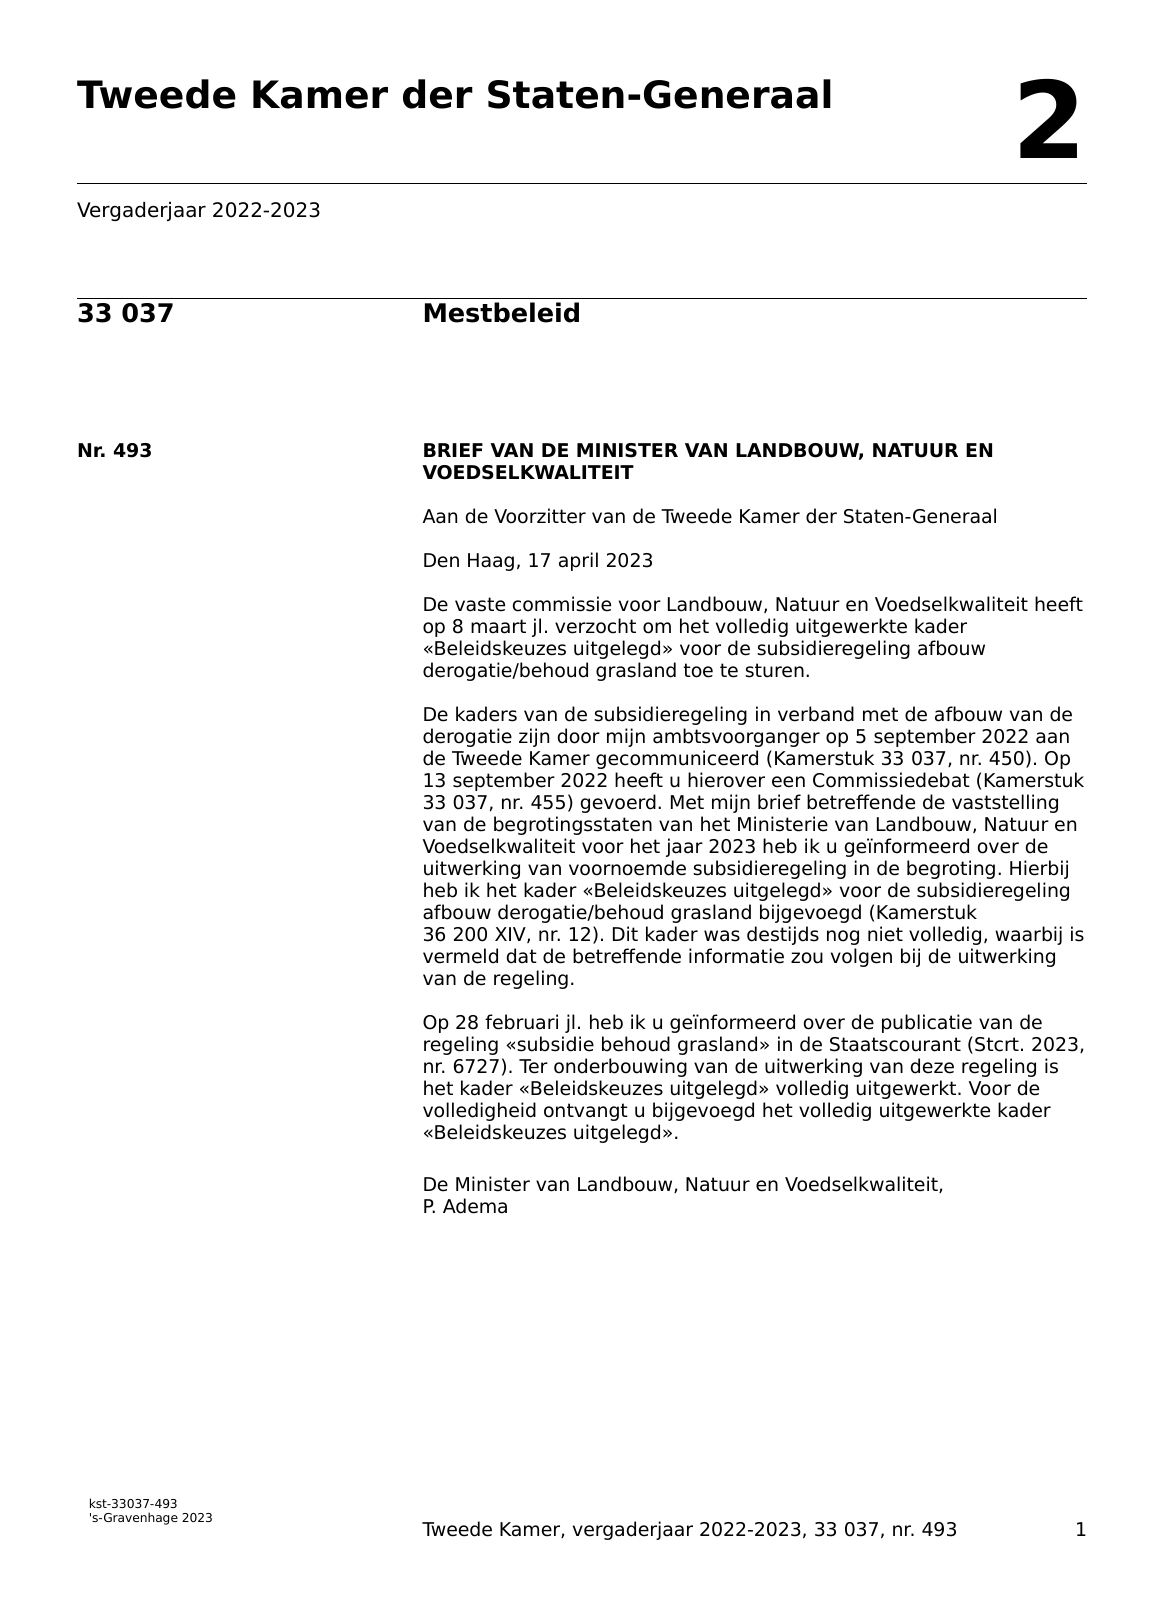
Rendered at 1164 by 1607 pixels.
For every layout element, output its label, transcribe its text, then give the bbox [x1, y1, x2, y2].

table_header 2 [886, 59, 1087, 183]
text kst-33037-493 [88, 1497, 323, 1511]
text Op 28 februari jl. heb ik u geïnformeerd over de publicatie van de regeling «subsidie behoud grasland» in de Staatscourant (Stcrt. 2023, nr. 6727). Ter onderbouwing van de uitwerking van deze regeling is het kader «Beleidskeuzes uitgelegd» volledig uitgewerkt. Voor de volledigheid ontvangt u bijgevoegd het volledig uitgewerkte kader «Beleidskeuzes uitgelegd». [422, 1012, 1087, 1144]
text De Minister van Landbouw, Natuur en Voedselkwaliteit, P. Adema [422, 1174, 1087, 1218]
subtitle 33 037 Mestbeleid [77, 299, 1087, 329]
table_header Tweede Kamer der Staten-Generaal [77, 59, 886, 183]
text De kaders van de subsidieregeling in verband met de afbouw van de derogatie zijn door mijn ambtsvoorganger op 5 september 2022 aan de Tweede Kamer gecommuniceerd (Kamerstuk 33 037, nr. 450). Op 13 september 2022 heeft u hierover een Commissiedebat (Kamerstuk 33 037, nr. 455) gevoerd. Met mijn brief betreffende de vaststelling van de begrotingsstaten van het Ministerie van Landbouw, Natuur en Voedselkwaliteit voor het jaar 2023 heb ik u geïnformeerd over de uitwerking van voornoemde subsidieregeling in de begroting. Hierbij heb ik het kader «Beleidskeuzes uitgelegd» voor de subsidieregeling afbouw derogatie/behoud grasland bijgevoegd (Kamerstuk 36 200 XIV, nr. 12). Dit kader was destijds nog niet volledig, waarbij is vermeld dat de betreffende informatie zou volgen bij de uitwerking van de regeling. [422, 704, 1087, 990]
text Aan de Voorzitter van de Tweede Kamer der Staten-Generaal [422, 506, 1087, 528]
table_cell Vergaderjaar 2022-2023 [77, 184, 1087, 298]
subtitle Nr. 493 BRIEF VAN DE MINISTER VAN LANDBOUW, NATUUR EN VOEDSELKWALITEIT [77, 440, 1087, 484]
text 's-Gravenhage 2023 [88, 1511, 323, 1525]
text De vaste commissie voor Landbouw, Natuur en Voedselkwaliteit heeft op 8 maart jl. verzocht om het volledig uitgewerkte kader «Beleidskeuzes uitgelegd» voor de subsidieregeling afbouw derogatie/behoud grasland toe te sturen. [422, 594, 1087, 682]
text Den Haag, 17 april 2023 [422, 550, 1087, 572]
